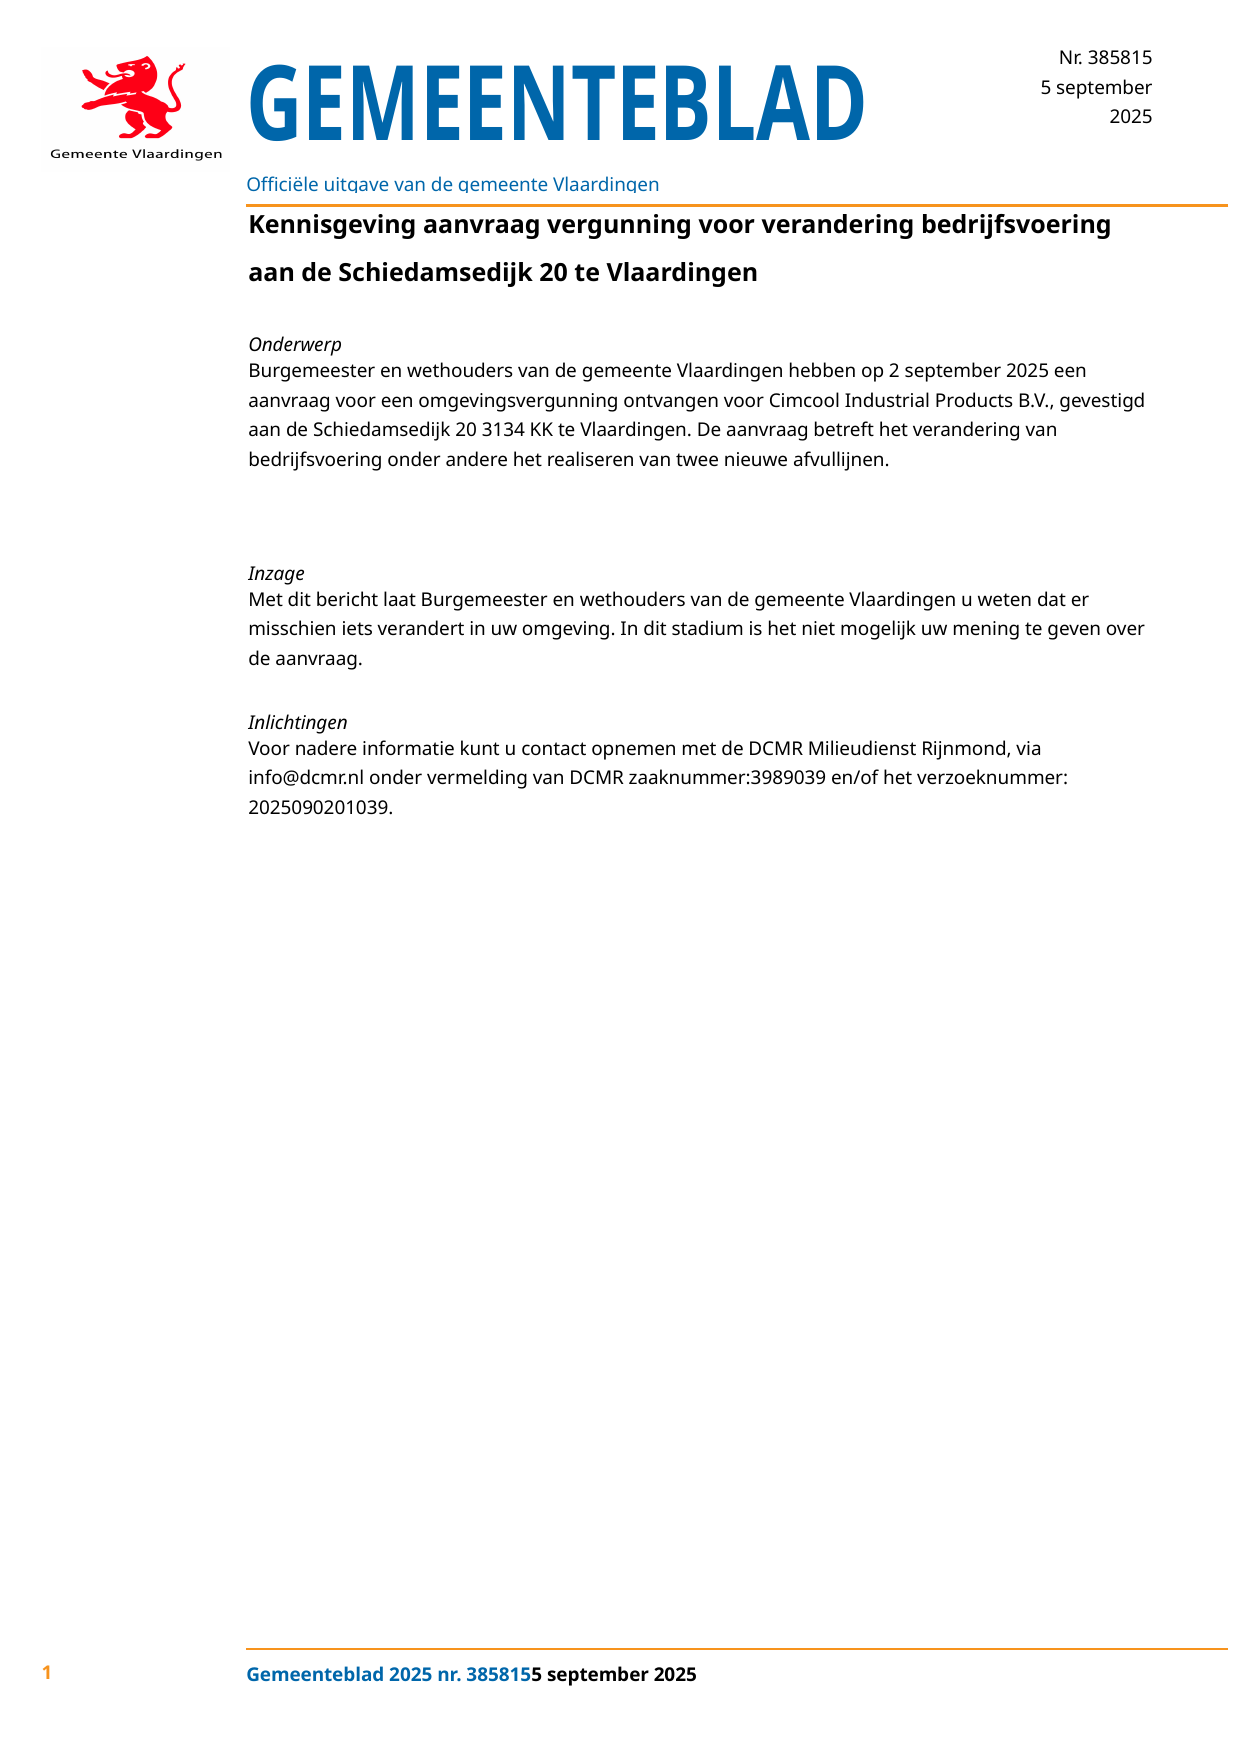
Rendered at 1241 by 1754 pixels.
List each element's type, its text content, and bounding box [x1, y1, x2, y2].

text Onderwerp [248, 331, 1152, 357]
text Inzage [248, 560, 1152, 586]
text Met dit bericht laat Burgemeester en wethouders van de gemeente Vlaardingen u weten dat er misschien iets verandert in uw omgeving. In dit stadium is het niet mogelijk uw mening te geven over de aanvraag. [248, 586, 1152, 671]
text Kennisgeving aanvraag vergunning voor verandering bedrijfsvoering aan de Schiedamsedijk 20 te Vlaardingen [248, 207, 1152, 288]
text Voor nadere informatie kunt u contact opnemen met de DCMR Milieudienst Rijnmond, via info@dcmr.nl onder vermelding van DCMR zaaknummer:3989039 en/of het verzoeknummer: 2025090201039. [248, 735, 1152, 820]
text Inlichtingen [248, 709, 1152, 735]
text Burgemeester en wethouders van de gemeente Vlaardingen hebben op 2 september 2025 een aanvraag voor een omgevingsvergunning ontvangen voor Cimcool Industrial Products B.V., gevestigd aan de Schiedamsedijk 20 3134 KK te Vlaardingen. De aanvraag betreft het verandering van bedrijfsvoering onder andere het realiseren van twee nieuwe afvullijnen. [248, 357, 1152, 472]
picture [41, 47, 231, 172]
